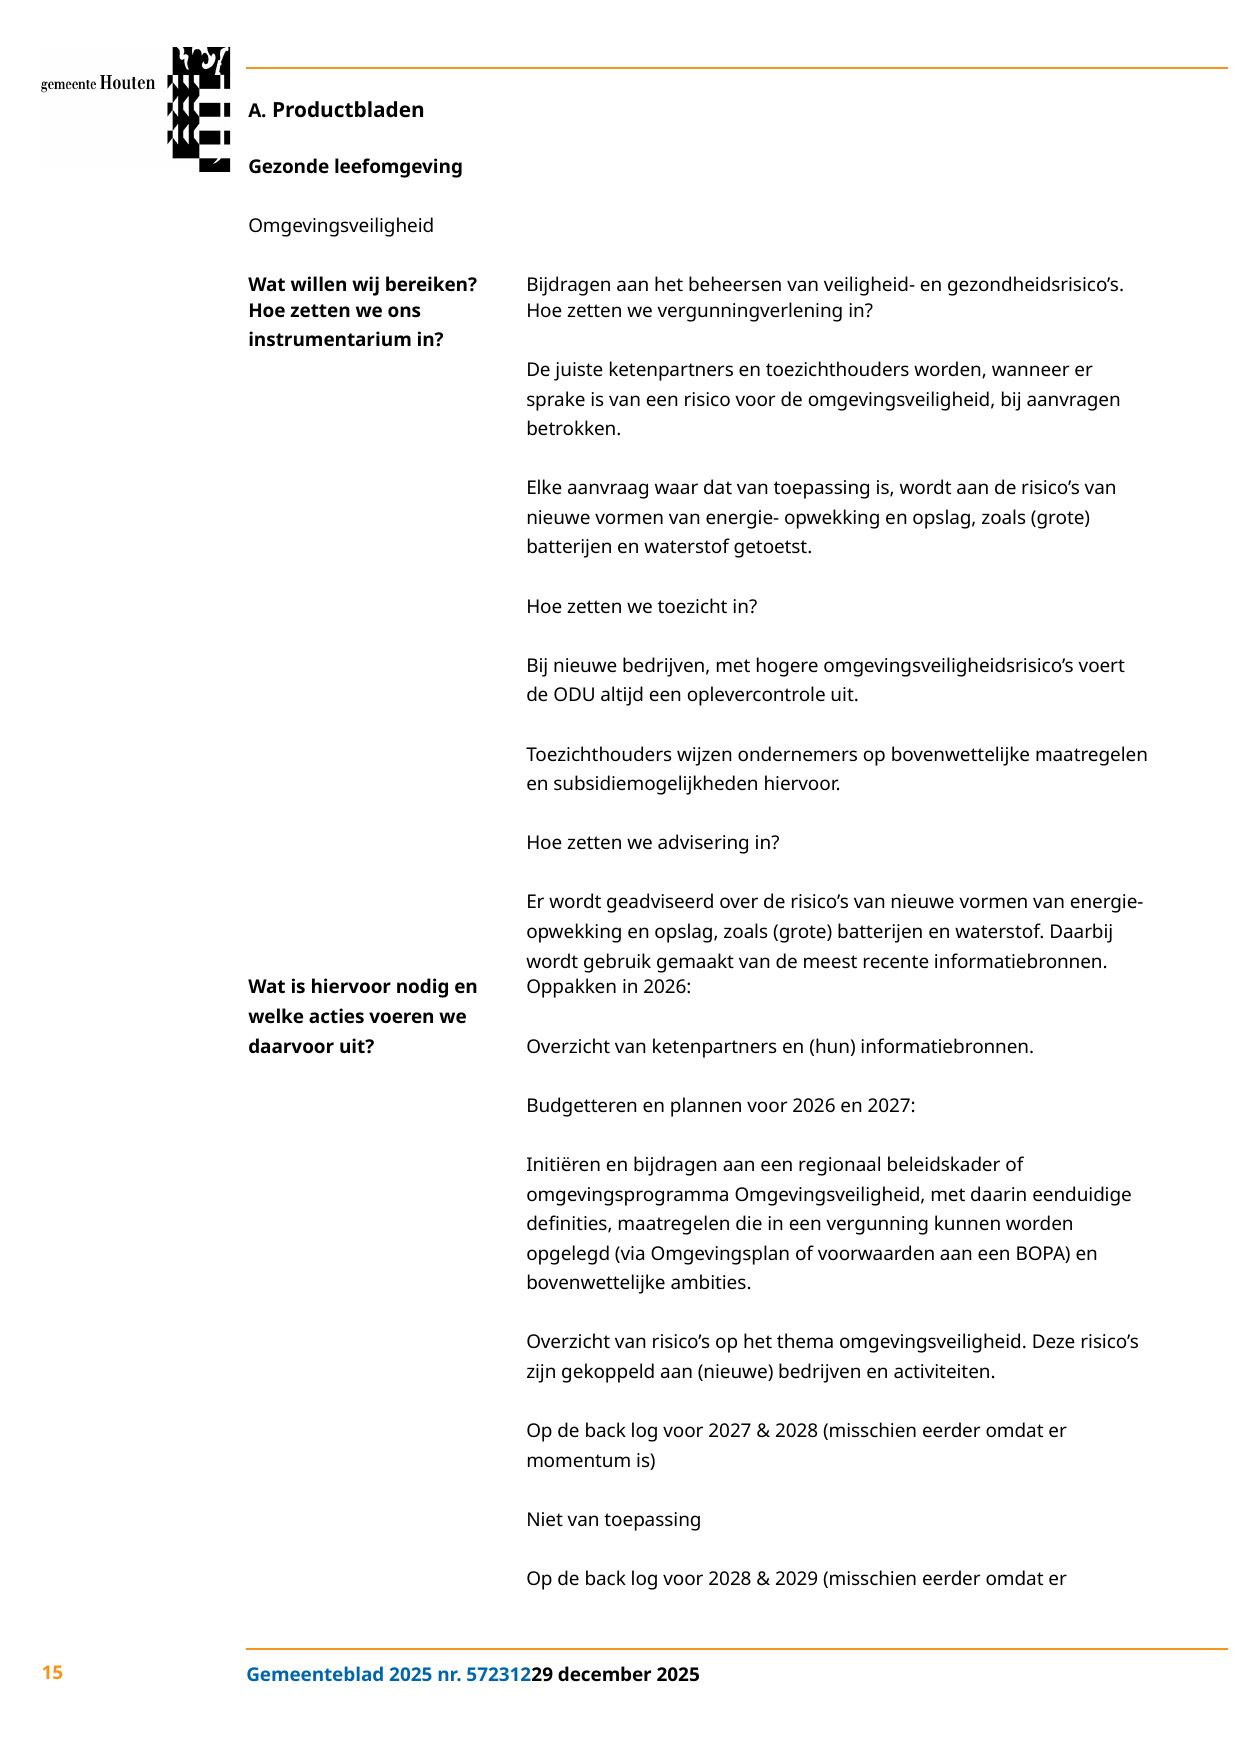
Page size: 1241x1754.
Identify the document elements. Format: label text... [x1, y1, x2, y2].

table_header Bijdragen aan het beheersen van veiligheid- en gezondheidsrisico’s. [526, 271, 1152, 297]
table_cell Oppakken in 2026: Overzicht van ketenpartners en (hun) informatiebronnen. Budgetteren en plannen voor 2026 en 2027: Initiëren en bijdragen aan een regionaal beleidskader of omgevingsprogramma Omgevingsveiligheid, met daarin eenduidige definities, maatregelen die in een vergunning kunnen worden opgelegd (via Omgevingsplan of voorwaarden aan een BOPA) en bovenwettelijke ambities. Overzicht van risico’s op het thema omgevingsveiligheid. Deze risico’s zijn gekoppeld aan (nieuwe) bedrijven en activiteiten. Op de back log voor 2027 & 2028 (misschien eerder omdat er momentum is) Niet van toepassing Op de back log voor 2028 & 2029 (misschien eerder omdat er [526, 974, 1152, 1591]
text Gezonde leefomgeving [248, 153, 1152, 179]
text Omgevingsveiligheid [248, 212, 1152, 238]
table_cell Hoe zetten we ons instrumentarium in? [248, 297, 526, 974]
table_cell Wat is hiervoor nodig en welke acties voeren we daarvoor uit? [248, 974, 526, 1591]
text A. Productbladen [248, 95, 1152, 123]
table_cell Hoe zetten we vergunningverlening in? De juiste ketenpartners en toezichthouders worden, wanneer er sprake is van een risico voor de omgevingsveiligheid, bij aanvragen betrokken. Elke aanvraag waar dat van toepassing is, wordt aan de risico’s van nieuwe vormen van energie- opwekking en opslag, zoals (grote) batterijen en waterstof getoetst. Hoe zetten we toezicht in? Bij nieuwe bedrijven, met hogere omgevingsveiligheidsrisico’s voert de ODU altijd een oplevercontrole uit. Toezichthouders wijzen ondernemers op bovenwettelijke maatregelen en subsidiemogelijkheden hiervoor. Hoe zetten we advisering in? Er wordt geadviseerd over de risico’s van nieuwe vormen van energie- opwekking en opslag, zoals (grote) batterijen en waterstof. Daarbij wordt gebruik gemaakt van de meest recente informatiebronnen. [526, 297, 1152, 974]
table_header Wat willen wij bereiken? [248, 271, 526, 297]
picture [41, 47, 231, 172]
